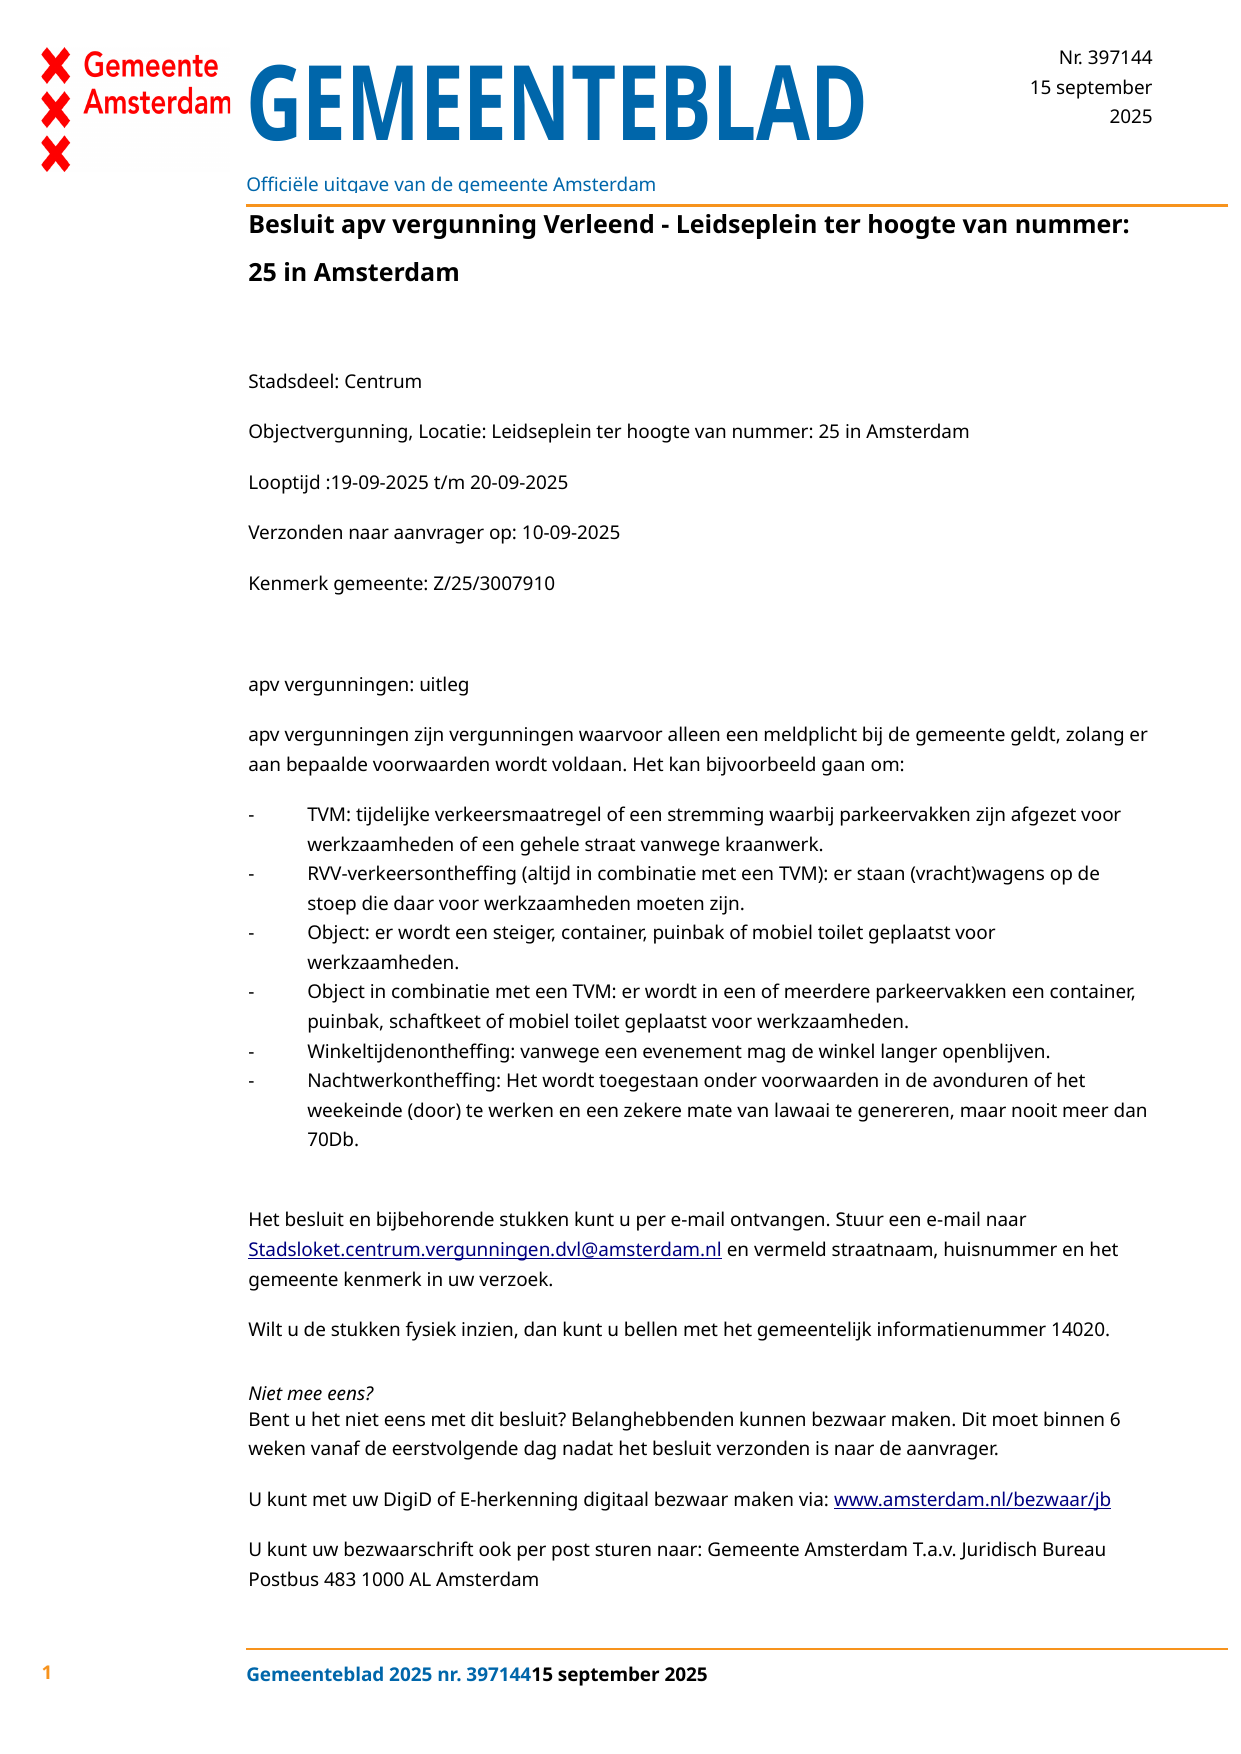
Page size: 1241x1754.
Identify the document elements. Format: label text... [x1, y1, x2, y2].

text Verzonden naar aanvrager op: 10-09-2025 [248, 519, 1152, 545]
text Bent u het niet eens met dit besluit? Belanghebbenden kunnen bezwaar maken. Dit moet binnen 6 weken vanaf de eerstvolgende dag nadat het besluit verzonden is naar de aanvrager. [248, 1406, 1152, 1461]
list Object: er wordt een steiger, container, puinbak of mobiel toilet geplaatst voor werkzaamheden. [248, 919, 1152, 975]
text Objectvergunning, Locatie: Leidseplein ter hoogte van nummer: 25 in Amsterdam [248, 419, 1152, 444]
text Kenmerk gemeente: Z/25/3007910 [248, 570, 1152, 596]
list Nachtwerkontheffing: Het wordt toegestaan onder voorwaarden in de avonduren of het weekeinde (door) te werken en een zekere mate van lawaai te genereren, maar nooit meer dan 70Db. [248, 1067, 1152, 1152]
list TVM: tijdelijke verkeersmaatregel of een stremming waarbij parkeervakken zijn afgezet voor werkzaamheden of een gehele straat vanwege kraanwerk. [248, 801, 1152, 857]
list Object in combinatie met een TVM: er wordt in een of meerdere parkeervakken een container, puinbak, schaftkeet of mobiel toilet geplaatst voor werkzaamheden. [248, 979, 1152, 1034]
text apv vergunningen zijn vergunningen waarvoor alleen een meldplicht bij de gemeente geldt, zolang er aan bepaalde voorwaarden wordt voldaan. Het kan bijvoorbeeld gaan om: [248, 721, 1152, 777]
picture [41, 47, 231, 172]
text Besluit apv vergunning Verleend - Leidseplein ter hoogte van nummer: 25 in Amsterdam [248, 207, 1152, 288]
list Winkeltijdenontheffing: vanwege een evenement mag de winkel langer openblijven. [248, 1038, 1152, 1064]
text Stadsdeel: Centrum [248, 368, 1152, 394]
text Niet mee eens? [248, 1380, 1152, 1406]
text U kunt uw bezwaarschrift ook per post sturen naar: Gemeente Amsterdam T.a.v. Juridisch Bureau Postbus 483 1000 AL Amsterdam [248, 1536, 1152, 1592]
text Wilt u de stukken fysiek inzien, dan kunt u bellen met het gemeentelijk informatienummer 14020. [248, 1316, 1152, 1342]
list RVV-verkeersontheffing (altijd in combinatie met een TVM): er staan (vracht)wagens op de stoep die daar voor werkzaamheden moeten zijn. [248, 860, 1152, 916]
text Het besluit en bijbehorende stukken kunt u per e-mail ontvangen. Stuur een e-mail naar Stadsloket.centrum.vergunningen.dvl@amsterdam.nl en vermeld straatnaam, huisnummer en het gemeente kenmerk in uw verzoek. [248, 1207, 1152, 1292]
text Looptijd :19-09-2025 t/m 20-09-2025 [248, 469, 1152, 495]
text apv vergunningen: uitleg [248, 671, 1152, 697]
text U kunt met uw DigiD of E-herkenning digitaal bezwaar maken via: www.amsterdam.nl/bezwaar/jb [248, 1486, 1152, 1512]
